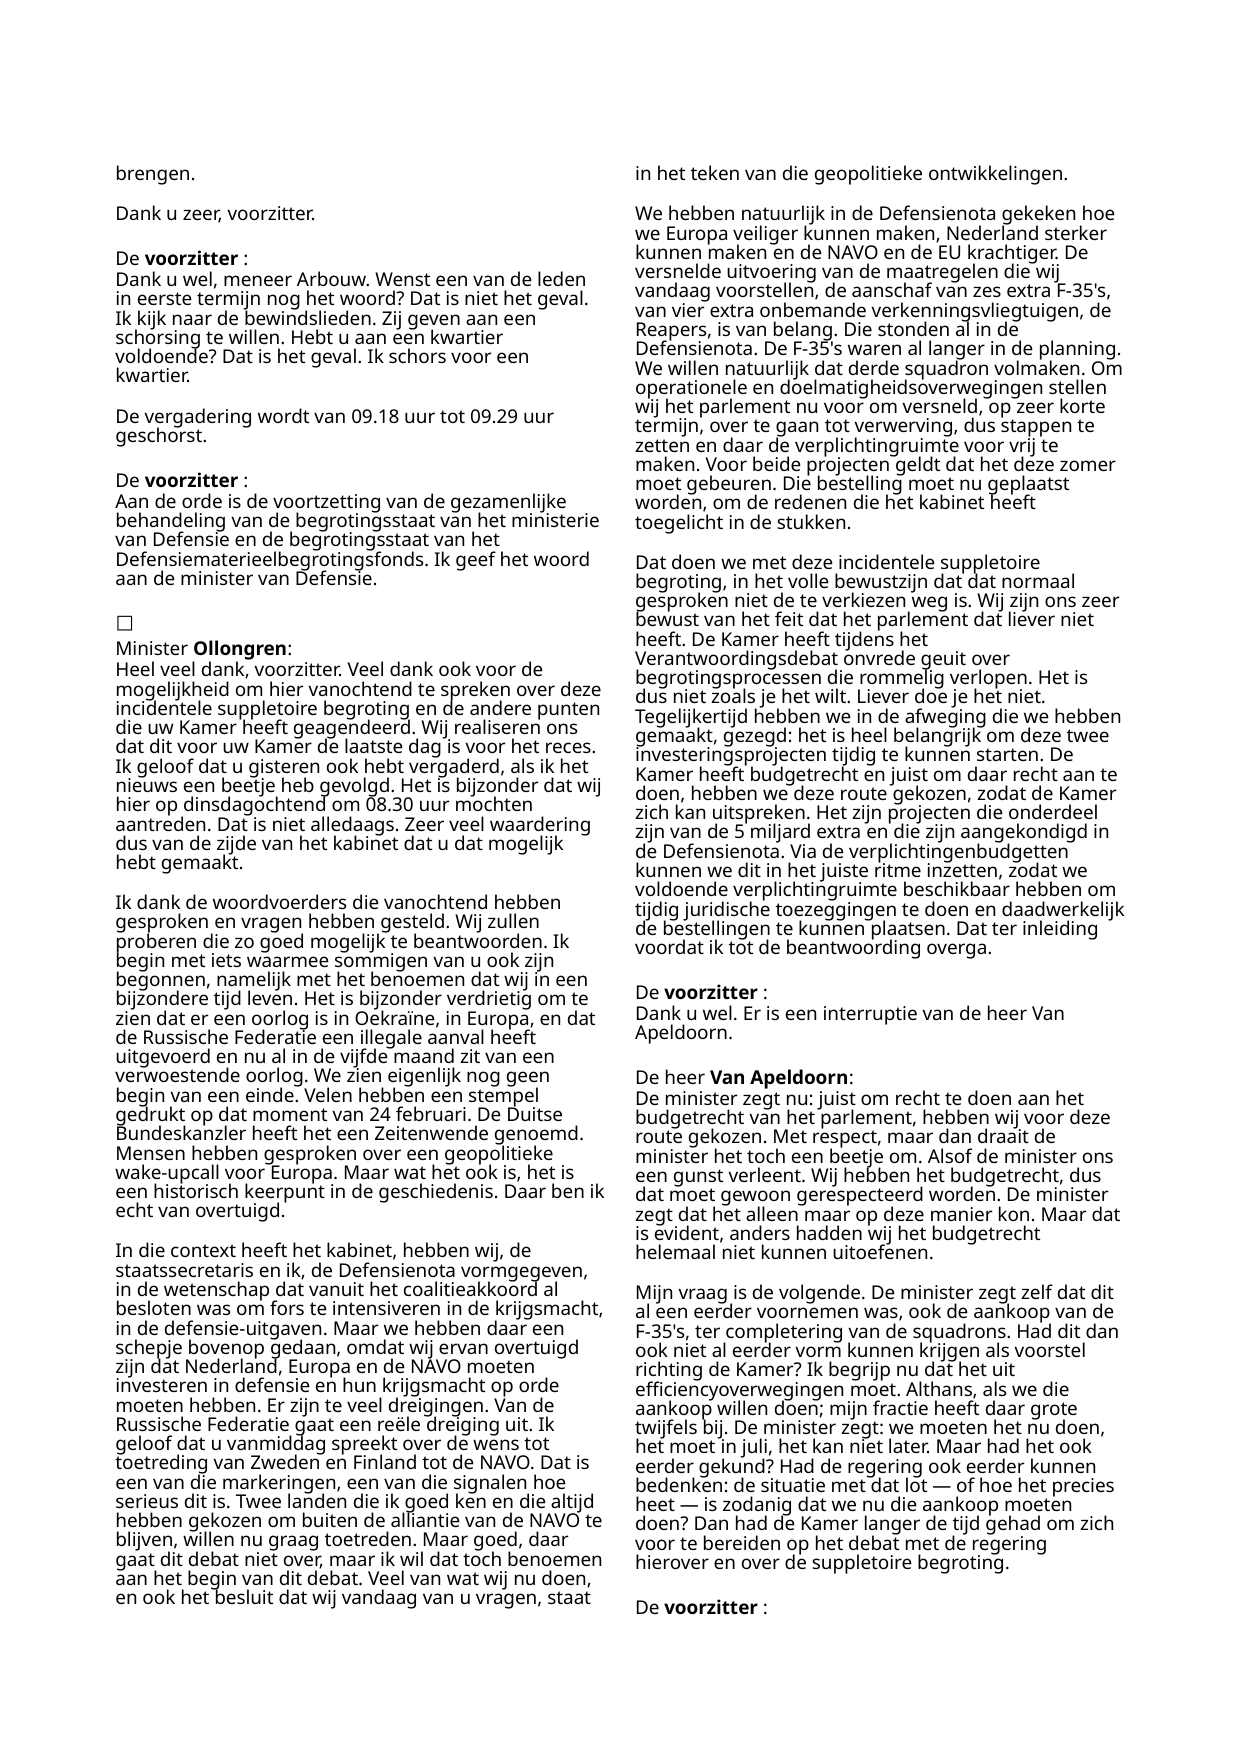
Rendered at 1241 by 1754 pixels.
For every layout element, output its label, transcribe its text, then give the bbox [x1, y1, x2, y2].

text Dank u zeer, voorzitter. [115, 205, 605, 224]
text ⬜ [115, 610, 605, 636]
text Mijn vraag is de volgende. De minister zegt zelf dat dit al een eerder voornemen was, ook de aankoop van de F-35's, ter completering van de squadrons. Had dit dan ook niet al eerder vorm kunnen krijgen als voorstel richting de Kamer? Ik begrijp nu dat het uit efficiencyoverwegingen moet. Althans, als we die aankoop willen doen; mijn fractie heeft daar grote twijfels bij. De minister zegt: we moeten het nu doen, het moet in juli, het kan niet later. Maar had het ook eerder gekund? Had de regering ook eerder kunnen bedenken: de situatie met dat lot — of hoe het precies heet — is zodanig dat we nu die aankoop moeten doen? Dan had de Kamer langer de tijd gehad om zich voor te bereiden op het debat met de regering hierover en over de suppletoire begroting. [635, 1284, 1125, 1573]
text De voorzitter : [635, 979, 1125, 1005]
text in het teken van die geopolitieke ontwikkelingen. [635, 165, 1125, 184]
text De heer Van Apeldoorn: [635, 1064, 1125, 1090]
text In die context heeft het kabinet, hebben wij, de staatssecretaris en ik, de Defensienota vormgegeven, in de wetenschap dat vanuit het coalitieakkoord al besloten was om fors te intensiveren in de krijgsmacht, in de defensie-uitgaven. Maar we hebben daar een schepje bovenop gedaan, omdat wij ervan overtuigd zijn dat Nederland, Europa en de NAVO moeten investeren in defensie en hun krijgsmacht op orde moeten hebben. Er zijn te veel dreigingen. Van de Russische Federatie gaat een reële dreiging uit. Ik geloof dat u vanmiddag spreekt over de wens tot toetreding van Zweden en Finland tot de NAVO. Dat is een van die markeringen, een van die signalen hoe serieus dit is. Twee landen die ik goed ken en die altijd hebben gekozen om buiten de alliantie van de NAVO te blijven, willen nu graag toetreden. Maar goed, daar gaat dit debat niet over, maar ik wil dat toch benoemen aan het begin van dit debat. Veel van wat wij nu doen, en ook het besluit dat wij vandaag van u vragen, staat [115, 1242, 605, 1608]
text brengen. [115, 165, 605, 184]
text De voorzitter : [115, 467, 605, 493]
text De vergadering wordt van 09.18 uur tot 09.29 uur geschorst. [115, 408, 605, 446]
text Dank u wel. Er is een interruptie van de heer Van Apeldoorn. [635, 1005, 1125, 1043]
text Minister Ollongren: [115, 636, 605, 661]
text Dank u wel, meneer Arbouw. Wenst een van de leden in eerste termijn nog het woord? Dat is niet het geval. Ik kijk naar de bewindslieden. Zij geven aan een schorsing te willen. Hebt u aan een kwartier voldoende? Dat is het geval. Ik schors voor een kwartier. [115, 271, 605, 387]
text Aan de orde is de voortzetting van de gezamenlijke behandeling van de begrotingsstaat van het ministerie van Defensie en de begrotingsstaat van het Defensiematerieelbegrotingsfonds. Ik geef het woord aan de minister van Defensie. [115, 493, 605, 589]
text De voorzitter : [115, 245, 605, 271]
text De minister zegt nu: juist om recht te doen aan het budgetrecht van het parlement, hebben wij voor deze route gekozen. Met respect, maar dan draait de minister het toch een beetje om. Alsof de minister ons een gunst verleent. Wij hebben het budgetrecht, dus dat moet gewoon gerespecteerd worden. De minister zegt dat het alleen maar op deze manier kon. Maar dat is evident, anders hadden wij het budgetrecht helemaal niet kunnen uitoefenen. [635, 1090, 1125, 1263]
text Dat doen we met deze incidentele suppletoire begroting, in het volle bewustzijn dat dat normaal gesproken niet de te verkiezen weg is. Wij zijn ons zeer bewust van het feit dat het parlement dat liever niet heeft. De Kamer heeft tijdens het Verantwoordingsdebat onvrede geuit over begrotingsprocessen die rommelig verlopen. Het is dus niet zoals je het wilt. Liever doe je het niet. Tegelijkertijd hebben we in de afweging die we hebben gemaakt, gezegd: het is heel belangrijk om deze twee investeringsprojecten tijdig te kunnen starten. De Kamer heeft budgetrecht en juist om daar recht aan te doen, hebben we deze route gekozen, zodat de Kamer zich kan uitspreken. Het zijn projecten die onderdeel zijn van de 5 miljard extra en die zijn aangekondigd in de Defensienota. Via de verplichtingenbudgetten kunnen we dit in het juiste ritme inzetten, zodat we voldoende verplichtingruimte beschikbaar hebben om tijdig juridische toezeggingen te doen en daadwerkelijk de bestellingen te kunnen plaatsen. Dat ter inleiding voordat ik tot de beantwoording overga. [635, 554, 1125, 958]
text Heel veel dank, voorzitter. Veel dank ook voor de mogelijkheid om hier vanochtend te spreken over deze incidentele suppletoire begroting en de andere punten die uw Kamer heeft geagendeerd. Wij realiseren ons dat dit voor uw Kamer de laatste dag is voor het reces. Ik geloof dat u gisteren ook hebt vergaderd, als ik het nieuws een beetje heb gevolgd. Het is bijzonder dat wij hier op dinsdagochtend om 08.30 uur mochten aantreden. Dat is niet alledaags. Zeer veel waardering dus van de zijde van het kabinet dat u dat mogelijk hebt gemaakt. [115, 661, 605, 873]
text Ik dank de woordvoerders die vanochtend hebben gesproken en vragen hebben gesteld. Wij zullen proberen die zo goed mogelijk te beantwoorden. Ik begin met iets waarmee sommigen van u ook zijn begonnen, namelijk met het benoemen dat wij in een bijzondere tijd leven. Het is bijzonder verdrietig om te zien dat er een oorlog is in Oekraïne, in Europa, en dat de Russische Federatie een illegale aanval heeft uitgevoerd en nu al in de vijfde maand zit van een verwoestende oorlog. We zien eigenlijk nog geen begin van een einde. Velen hebben een stempel gedrukt op dat moment van 24 februari. De Duitse Bundeskanzler heeft het een Zeitenwende genoemd. Mensen hebben gesproken over een geopolitieke wake-upcall voor Europa. Maar wat het ook is, het is een historisch keerpunt in de geschiedenis. Daar ben ik echt van overtuigd. [115, 894, 605, 1222]
text We hebben natuurlijk in de Defensienota gekeken hoe we Europa veiliger kunnen maken, Nederland sterker kunnen maken en de NAVO en de EU krachtiger. De versnelde uitvoering van de maatregelen die wij vandaag voorstellen, de aanschaf van zes extra F-35's, van vier extra onbemande verkenningsvliegtuigen, de Reapers, is van belang. Die stonden al in de Defensienota. De F-35's waren al langer in de planning. We willen natuurlijk dat derde squadron volmaken. Om operationele en doelmatigheidsoverwegingen stellen wij het parlement nu voor om versneld, op zeer korte termijn, over te gaan tot verwerving, dus stappen te zetten en daar de verplichtingruimte voor vrij te maken. Voor beide projecten geldt dat het deze zomer moet gebeuren. Die bestelling moet nu geplaatst worden, om de redenen die het kabinet heeft toegelicht in de stukken. [635, 205, 1125, 533]
text De voorzitter : [635, 1594, 1125, 1620]
